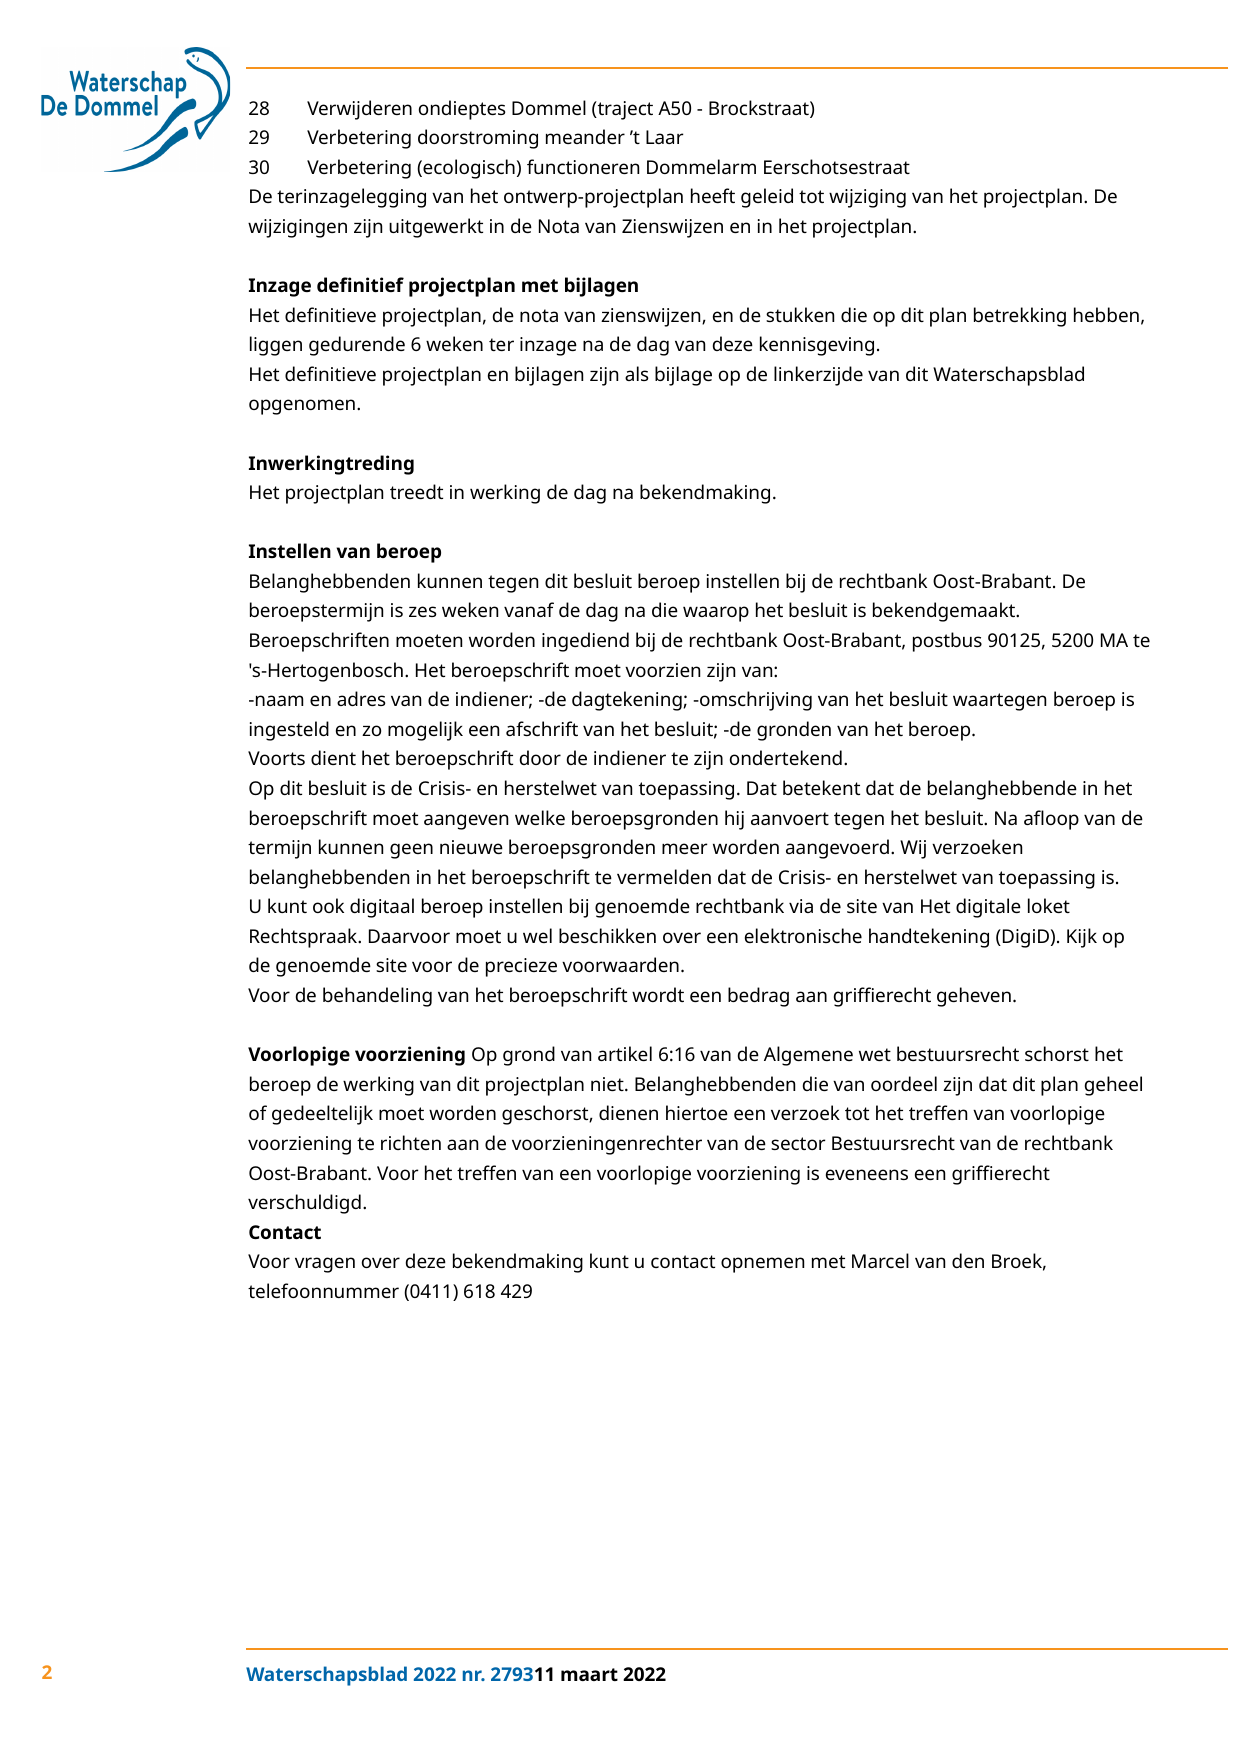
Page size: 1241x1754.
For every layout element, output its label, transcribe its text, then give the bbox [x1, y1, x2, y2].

text Contact [248, 1219, 1152, 1245]
text De terinzagelegging van het ontwerp-projectplan heeft geleid tot wijziging van het projectplan. De wijzigingen zijn uitgewerkt in de Nota van Zienswijzen en in het projectplan. [248, 183, 1152, 239]
list Verbetering doorstroming meander ’t Laar [248, 124, 1152, 150]
text Inzage definitief projectplan met bijlagen [248, 272, 1152, 298]
text Op dit besluit is de Crisis- en herstelwet van toepassing. Dat betekent dat de belanghebbende in het beroepschrift moet aangeven welke beroepsgronden hij aanvoert tegen het besluit. Na afloop van de termijn kunnen geen nieuwe beroepsgronden meer worden aangevoerd. Wij verzoeken belanghebbenden in het beroepschrift te vermelden dat de Crisis- en herstelwet van toepassing is. [248, 775, 1152, 890]
text Het definitieve projectplan en bijlagen zijn als bijlage op de linkerzijde van dit Waterschapsblad opgenomen. [248, 361, 1152, 416]
text Beroepschriften moeten worden ingediend bij de rechtbank Oost-Brabant, postbus 90125, 5200 MA te 's-Hertogenbosch. Het beroepschrift moet voorzien zijn van: [248, 627, 1152, 683]
text Voor de behandeling van het beroepschrift wordt een bedrag aan griffierecht geheven. [248, 982, 1152, 1008]
text Voor vragen over deze bekendmaking kunt u contact opnemen met Marcel van den Broek, telefoonnummer (0411) 618 429 [248, 1248, 1152, 1304]
picture [198, 118, 210, 131]
text U kunt ook digitaal beroep instellen bij genoemde rechtbank via de site van Het digitale loket Rechtspraak. Daarvoor moet u wel beschikken over een elektronische handtekening (DigiD). Kijk op de genoemde site voor de precieze voorwaarden. [248, 893, 1152, 978]
text Inwerkingtreding [248, 450, 1152, 476]
text Voorts dient het beroepschrift door de indiener te zijn ondertekend. [248, 746, 1152, 771]
text Voorlopige voorziening Op grond van artikel 6:16 van de Algemene wet bestuursrecht schorst het beroep de werking van dit projectplan niet. Belanghebbenden die van oordeel zijn dat dit plan geheel of gedeeltelijk moet worden geschorst, dienen hiertoe een verzoek tot het treffen van voorlopige voorziening te richten aan de voorzieningenrechter van de sector Bestuursrecht van de rechtbank Oost-Brabant. Voor het treffen van een voorlopige voorziening is eveneens een griffierecht verschuldigd. [248, 1041, 1152, 1215]
text Belanghebbenden kunnen tegen dit besluit beroep instellen bij de rechtbank Oost-Brabant. De beroepstermijn is zes weken vanaf de dag na die waarop het besluit is bekendgemaakt. [248, 568, 1152, 623]
text Het definitieve projectplan, de nota van zienswijzen, en de stukken die op dit plan betrekking hebben, liggen gedurende 6 weken ter inzage na de dag van deze kennisgeving. [248, 302, 1152, 357]
text Het projectplan treedt in werking de dag na bekendmaking. [248, 479, 1152, 505]
picture [41, 47, 231, 172]
picture [204, 47, 231, 76]
text Instellen van beroep [248, 538, 1152, 564]
picture [45, 99, 51, 111]
list Verbetering (ecologisch) functioneren Dommelarm Eerschotsestraat [248, 154, 1152, 180]
text -naam en adres van de indiener; -de dagtekening; -omschrijving van het besluit waartegen beroep is ingesteld en zo mogelijk een afschrift van het besluit; -de gronden van het beroep. [248, 686, 1152, 742]
list Verwijderen ondieptes Dommel (traject A50 - Brockstraat) [248, 95, 1152, 121]
